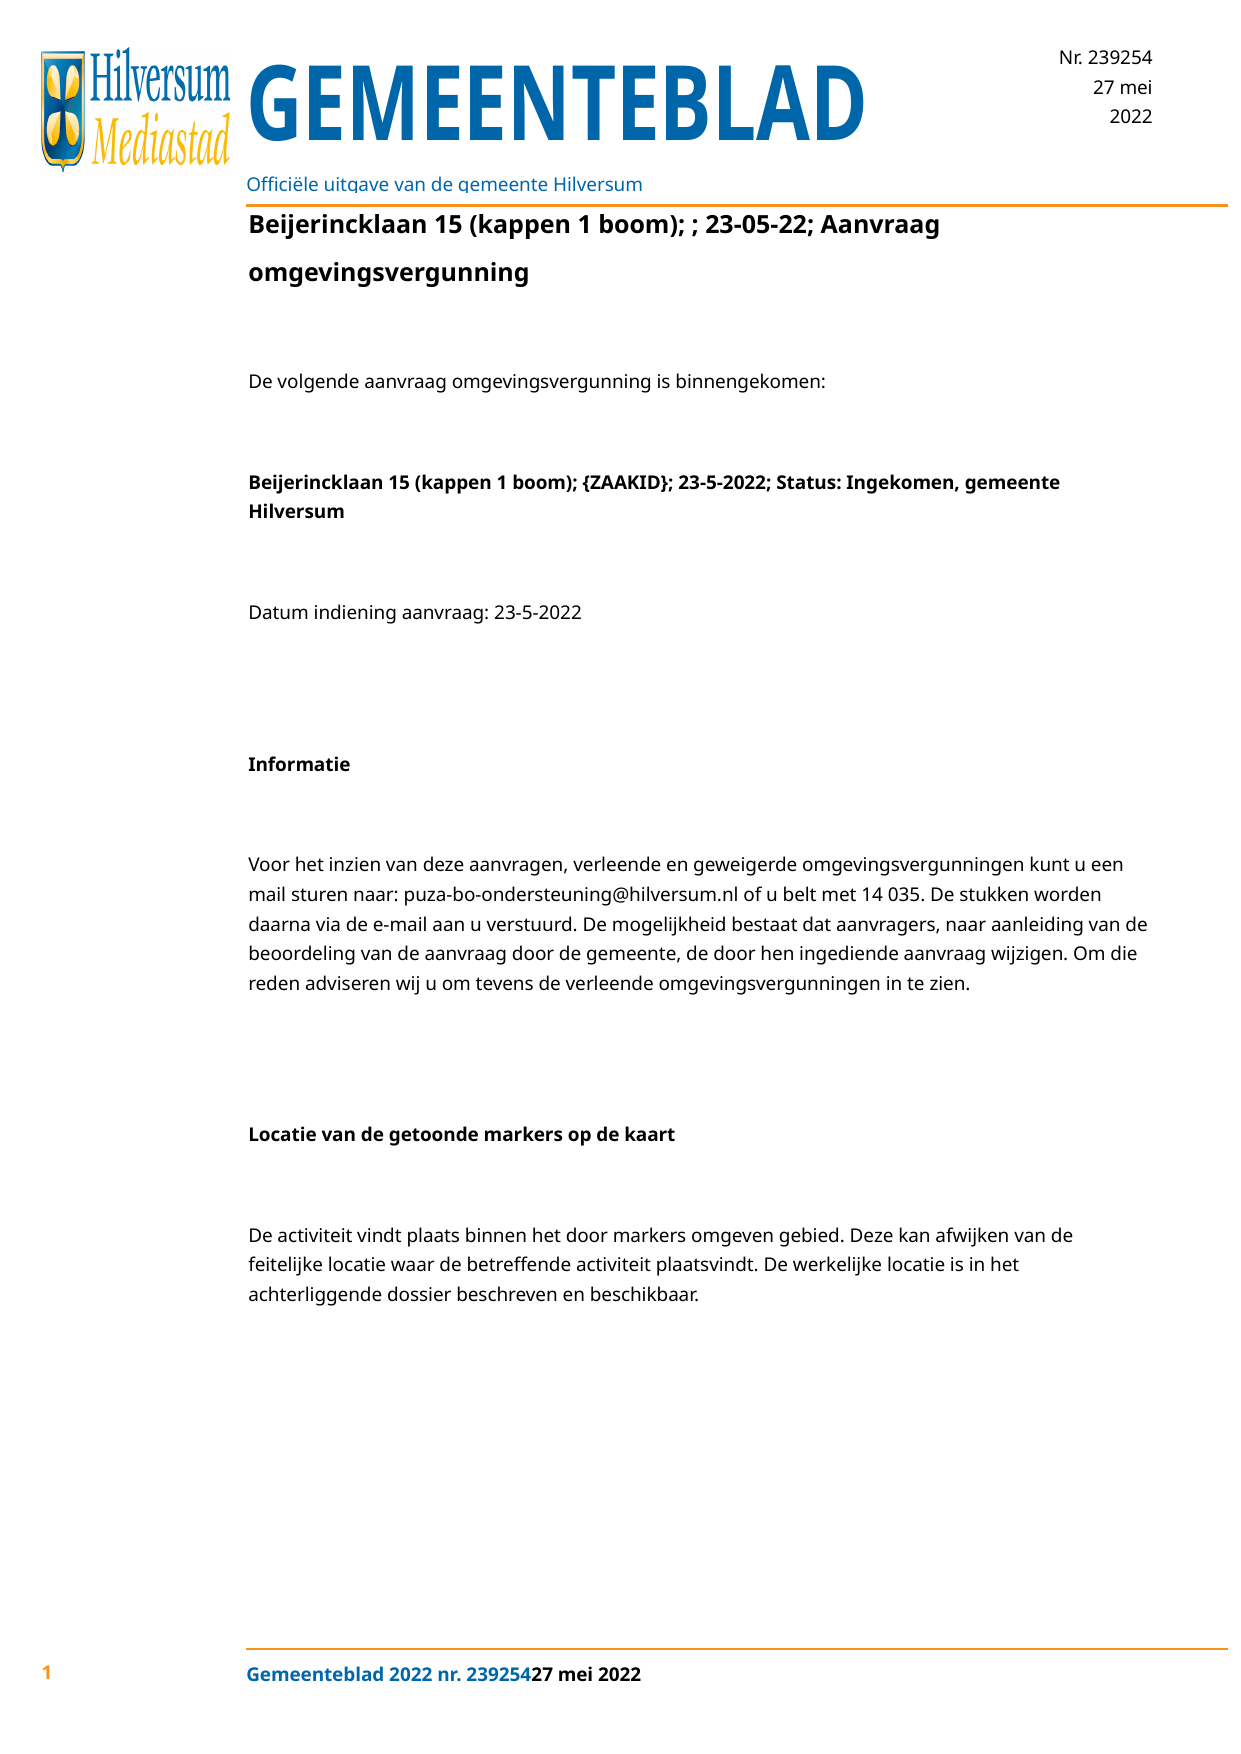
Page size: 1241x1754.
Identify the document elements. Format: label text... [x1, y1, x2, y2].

text Beijerincklaan 15 (kappen 1 boom); {ZAAKID}; 23-5-2022; Status: Ingekomen, gemeente Hilversum [248, 469, 1152, 524]
text Datum indiening aanvraag: 23-5-2022 [248, 599, 1152, 625]
text Voor het inzien van deze aanvragen, verleende en geweigerde omgevingsvergunningen kunt u een mail sturen naar: puza-bo-ondersteuning@hilversum.nl of u belt met 14 035. De stukken worden daarna via de e-mail aan u verstuurd. De mogelijkheid bestaat dat aanvragers, naar aanleiding van de beoordeling van de aanvraag door de gemeente, de door hen ingediende aanvraag wijzigen. Om die reden adviseren wij u om tevens de verleende omgevingsvergunningen in te zien. [248, 852, 1152, 996]
text Locatie van de getoonde markers op de kaart [248, 1121, 1152, 1147]
text Informatie [248, 751, 1152, 777]
picture [41, 47, 231, 172]
text De volgende aanvraag omgevingsvergunning is binnengekomen: [248, 368, 1152, 394]
text Beijerincklaan 15 (kappen 1 boom); ; 23-05-22; Aanvraag omgevingsvergunning [248, 207, 1152, 288]
text De activiteit vindt plaats binnen het door markers omgeven gebied. Deze kan afwijken van de feitelijke locatie waar de betreffende activiteit plaatsvindt. De werkelijke locatie is in het achterliggende dossier beschreven en beschikbaar. [248, 1222, 1152, 1307]
